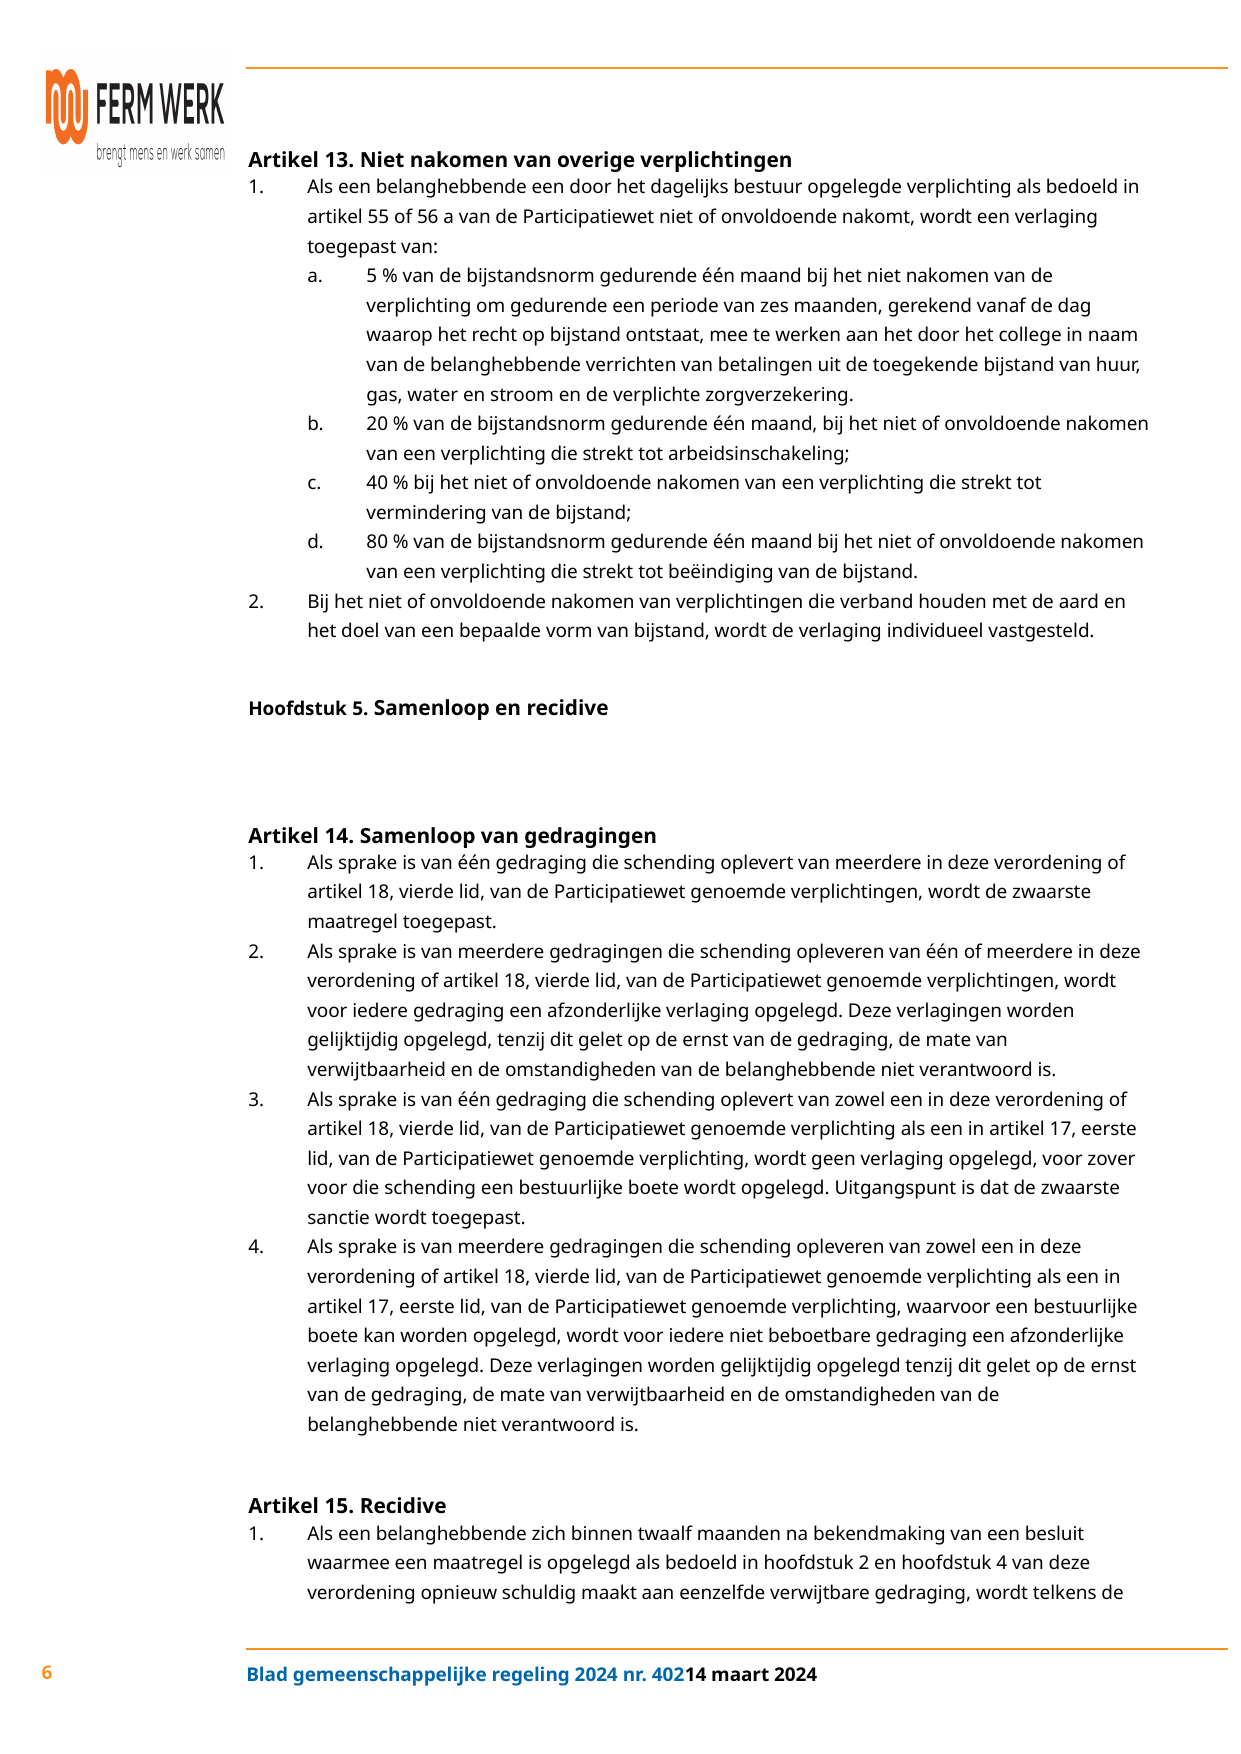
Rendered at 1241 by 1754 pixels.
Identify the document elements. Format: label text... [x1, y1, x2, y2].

list Als sprake is van meerdere gedragingen die schending opleveren van zowel een in deze verordening of artikel 18, vierde lid, van de Participatiewet genoemde verplichting als een in artikel 17, eerste lid, van de Participatiewet genoemde verplichting, waarvoor een bestuurlijke boete kan worden opgelegd, wordt voor iedere niet beboetbare gedraging een afzonderlijke verlaging opgelegd. Deze verlagingen worden gelijktijdig opgelegd tenzij dit gelet op de ernst van de gedraging, de mate van verwijtbaarheid en de omstandigheden van de belanghebbende niet verantwoord is. [248, 1234, 1152, 1437]
text Artikel 13. Niet nakomen van overige verplichtingen [248, 145, 1152, 174]
list Als sprake is van één gedraging die schending oplevert van zowel een in deze verordening of artikel 18, vierde lid, van de Participatiewet genoemde verplichting als een in artikel 17, eerste lid, van de Participatiewet genoemde verplichting, wordt geen verlaging opgelegd, voor zover voor die schending een bestuurlijke boete wordt opgelegd. Uitgangspunt is dat de zwaarste sanctie wordt toegepast. [248, 1086, 1152, 1230]
list 5 % van de bijstandsnorm gedurende één maand bij het niet nakomen van de verplichting om gedurende een periode van zes maanden, gerekend vanaf de dag waarop het recht op bijstand ontstaat, mee te werken aan het door het college in naam van de belanghebbende verrichten van betalingen uit de toegekende bijstand van huur, gas, water en stroom en de verplichte zorgverzekering. [307, 262, 1152, 406]
list Als sprake is van één gedraging die schending oplevert van meerdere in deze verordening of artikel 18, vierde lid, van de Participatiewet genoemde verplichtingen, wordt de zwaarste maatregel toegepast. [248, 849, 1152, 934]
list Als een belanghebbende een door het dagelijks bestuur opgelegde verplichting als bedoeld in artikel 55 of 56 a van de Participatiewet niet of onvoldoende nakomt, wordt een verlaging toegepast van: [248, 174, 1152, 258]
text Artikel 14. Samenloop van gedragingen [248, 821, 1152, 849]
list 40 % bij het niet of onvoldoende nakomen van een verplichting die strekt tot vermindering van de bijstand; [307, 469, 1152, 525]
picture [41, 47, 231, 172]
text Artikel 15. Recidive [248, 1491, 1152, 1520]
list Als een belanghebbende zich binnen twaalf maanden na bekendmaking van een besluit waarmee een maatregel is opgelegd als bedoeld in hoofdstuk 2 en hoofdstuk 4 van deze verordening opnieuw schuldig maakt aan eenzelfde verwijtbare gedraging, wordt telkens de [248, 1520, 1152, 1604]
list Als sprake is van meerdere gedragingen die schending opleveren van één of meerdere in deze verordening of artikel 18, vierde lid, van de Participatiewet genoemde verplichtingen, wordt voor iedere gedraging een afzonderlijke verlaging opgelegd. Deze verlagingen worden gelijktijdig opgelegd, tenzij dit gelet op de ernst van de gedraging, de mate van verwijtbaarheid en de omstandigheden van de belanghebbende niet verantwoord is. [248, 938, 1152, 1082]
list 20 % van de bijstandsnorm gedurende één maand, bij het niet of onvoldoende nakomen van een verplichting die strekt tot arbeidsinschakeling; [307, 410, 1152, 466]
text Hoofdstuk 5. Samenloop en recidive [248, 693, 1152, 721]
list Bij het niet of onvoldoende nakomen van verplichtingen die verband houden met de aard en het doel van een bepaalde vorm van bijstand, wordt de verlaging individueel vastgesteld. [248, 588, 1152, 643]
list 80 % van de bijstandsnorm gedurende één maand bij het niet of onvoldoende nakomen van een verplichting die strekt tot beëindiging van de bijstand. [307, 529, 1152, 584]
